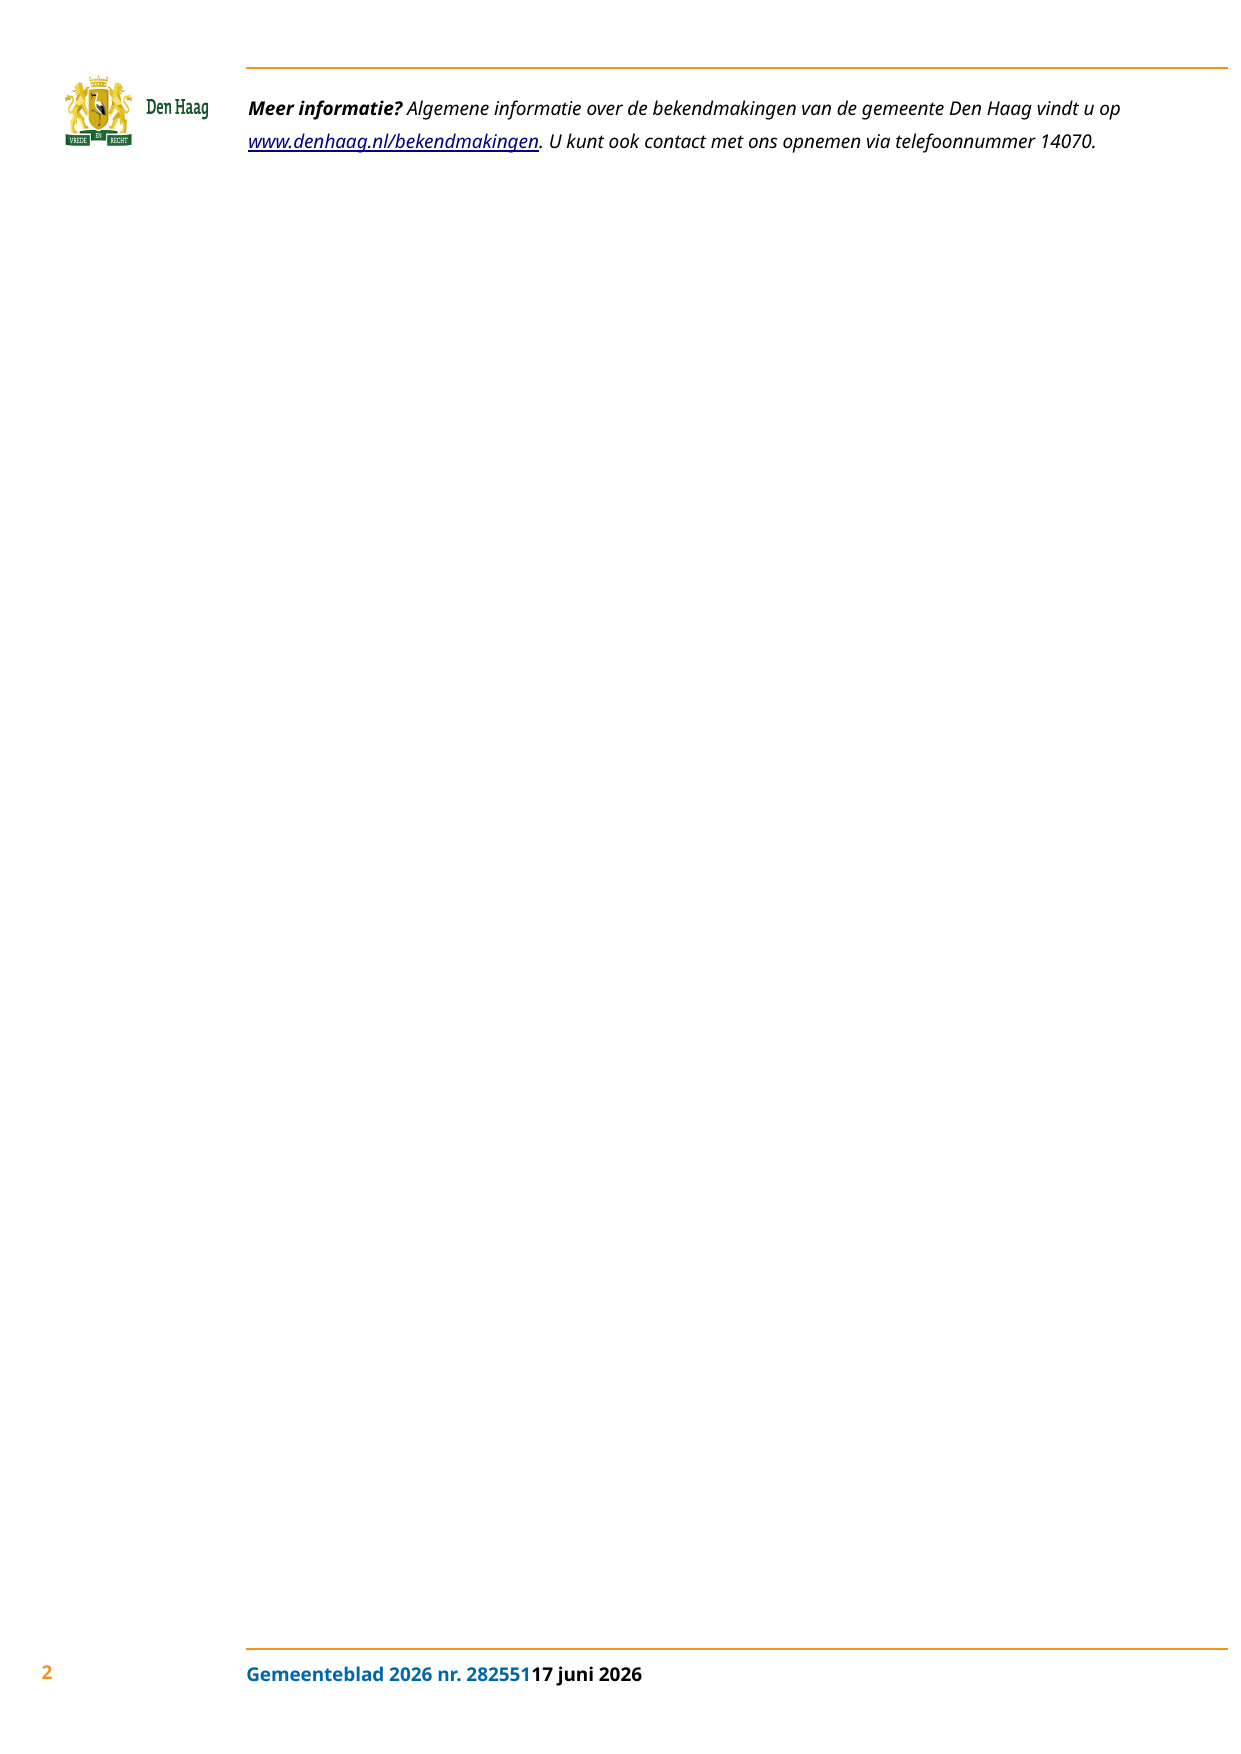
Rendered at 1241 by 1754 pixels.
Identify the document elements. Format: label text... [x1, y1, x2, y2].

text Meer informatie? Algemene informatie over de bekendmakingen van de gemeente Den Haag vindt u op www.denhaag.nl/bekendmakingen. U kunt ook contact met ons opnemen via telefoonnummer 14070. [248, 95, 1152, 154]
picture [41, 47, 231, 172]
